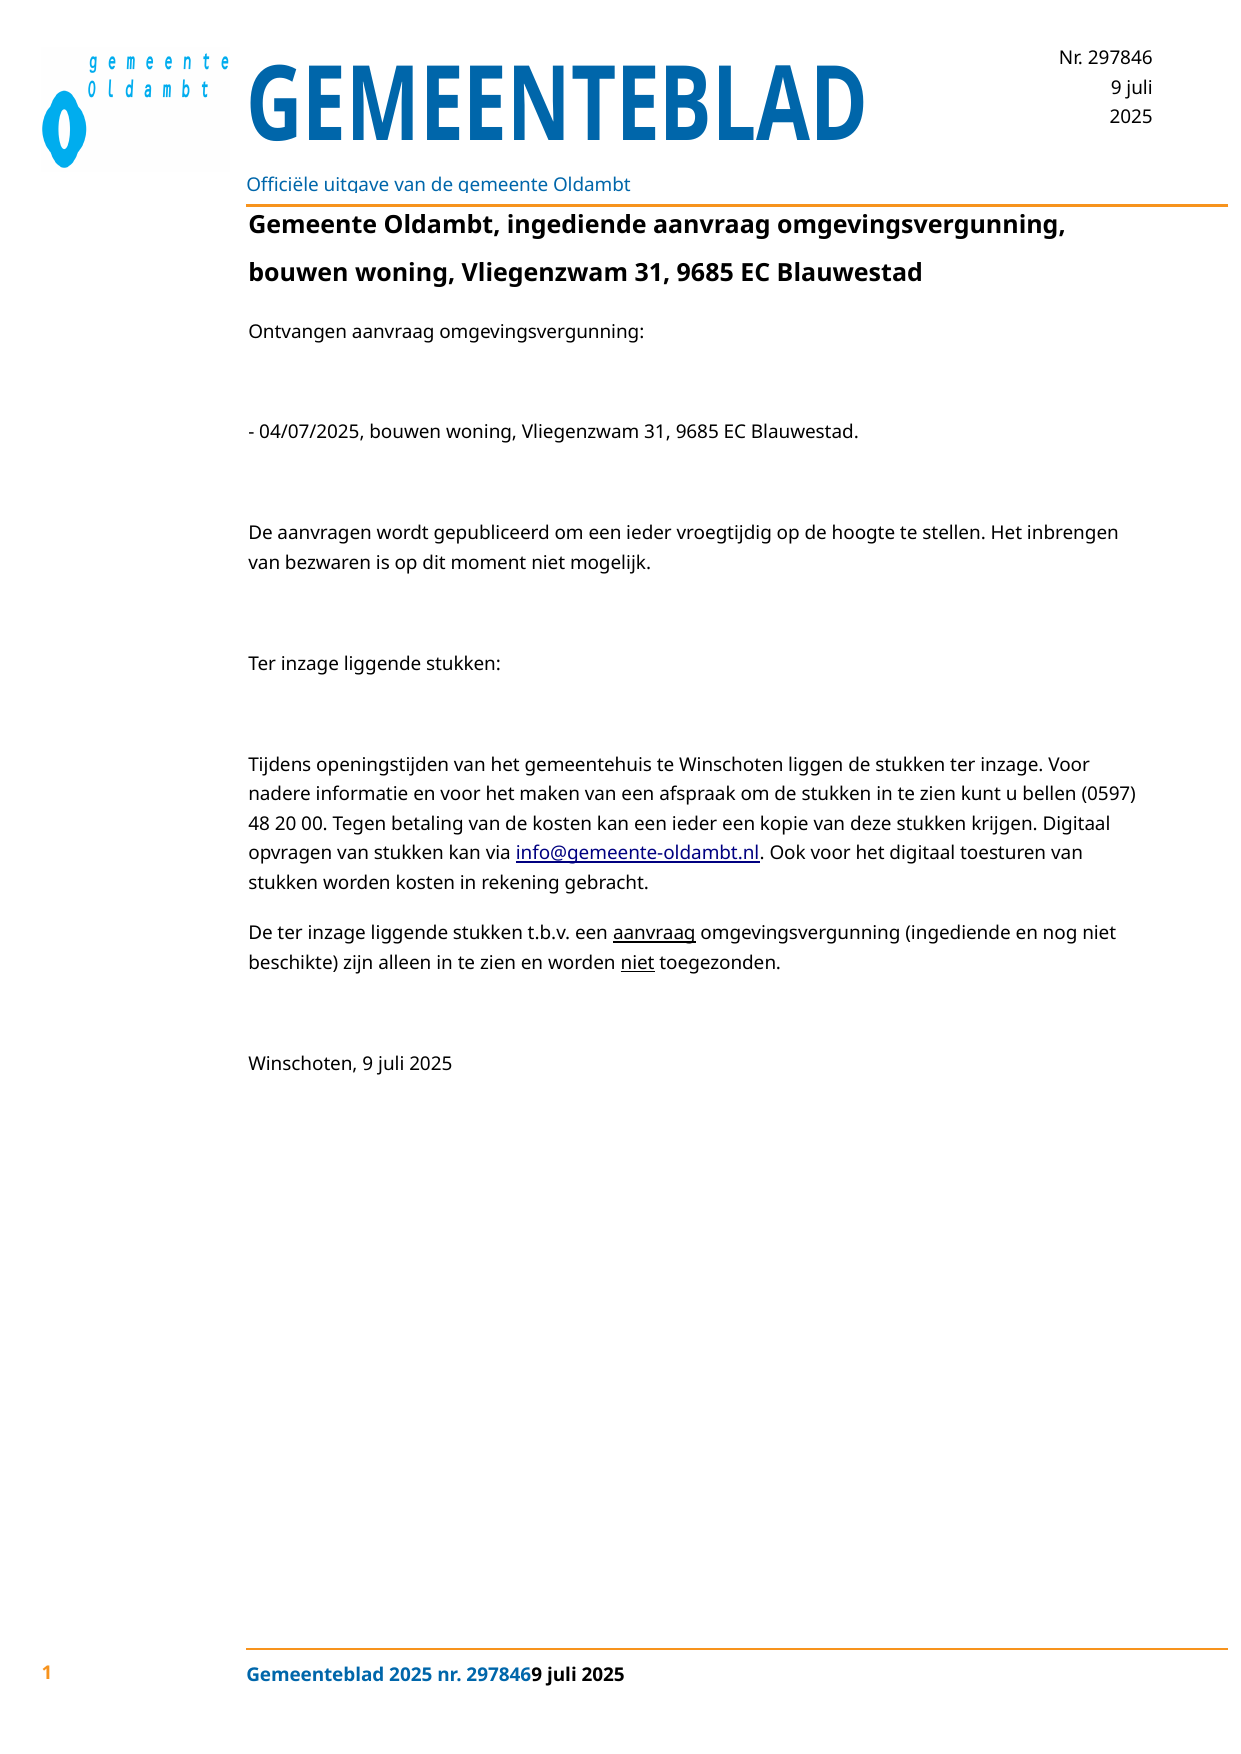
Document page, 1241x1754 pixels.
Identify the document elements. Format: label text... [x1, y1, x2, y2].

text Winschoten, 9 juli 2025 [248, 1050, 1152, 1076]
text Gemeente Oldambt, ingediende aanvraag omgevingsvergunning, bouwen woning, Vliegenzwam 31, 9685 EC Blauwestad [248, 207, 1152, 288]
text Ontvangen aanvraag omgevingsvergunning: [248, 318, 1152, 344]
text De aanvragen wordt gepubliceerd om een ieder vroegtijdig op de hoogte te stellen. Het inbrengen van bezwaren is op dit moment niet mogelijk. [248, 519, 1152, 575]
text Ter inzage liggende stukken: [248, 650, 1152, 676]
text Tijdens openingstijden van het gemeentehuis te Winschoten liggen de stukken ter inzage. Voor nadere informatie en voor het maken van een afspraak om de stukken in te zien kunt u bellen (0597) 48 20 00. Tegen betaling van de kosten kan een ieder een kopie van deze stukken krijgen. Digitaal opvragen van stukken kan via info@gemeente-oldambt.nl. Ook voor het digitaal toesturen van stukken worden kosten in rekening gebracht. [248, 751, 1152, 895]
picture [41, 47, 231, 172]
text De ter inzage liggende stukken t.b.v. een aanvraag omgevingsvergunning (ingediende en nog niet beschikte) zijn alleen in te zien en worden niet toegezonden. [248, 919, 1152, 975]
text - 04/07/2025, bouwen woning, Vliegenzwam 31, 9685 EC Blauwestad. [248, 419, 1152, 444]
